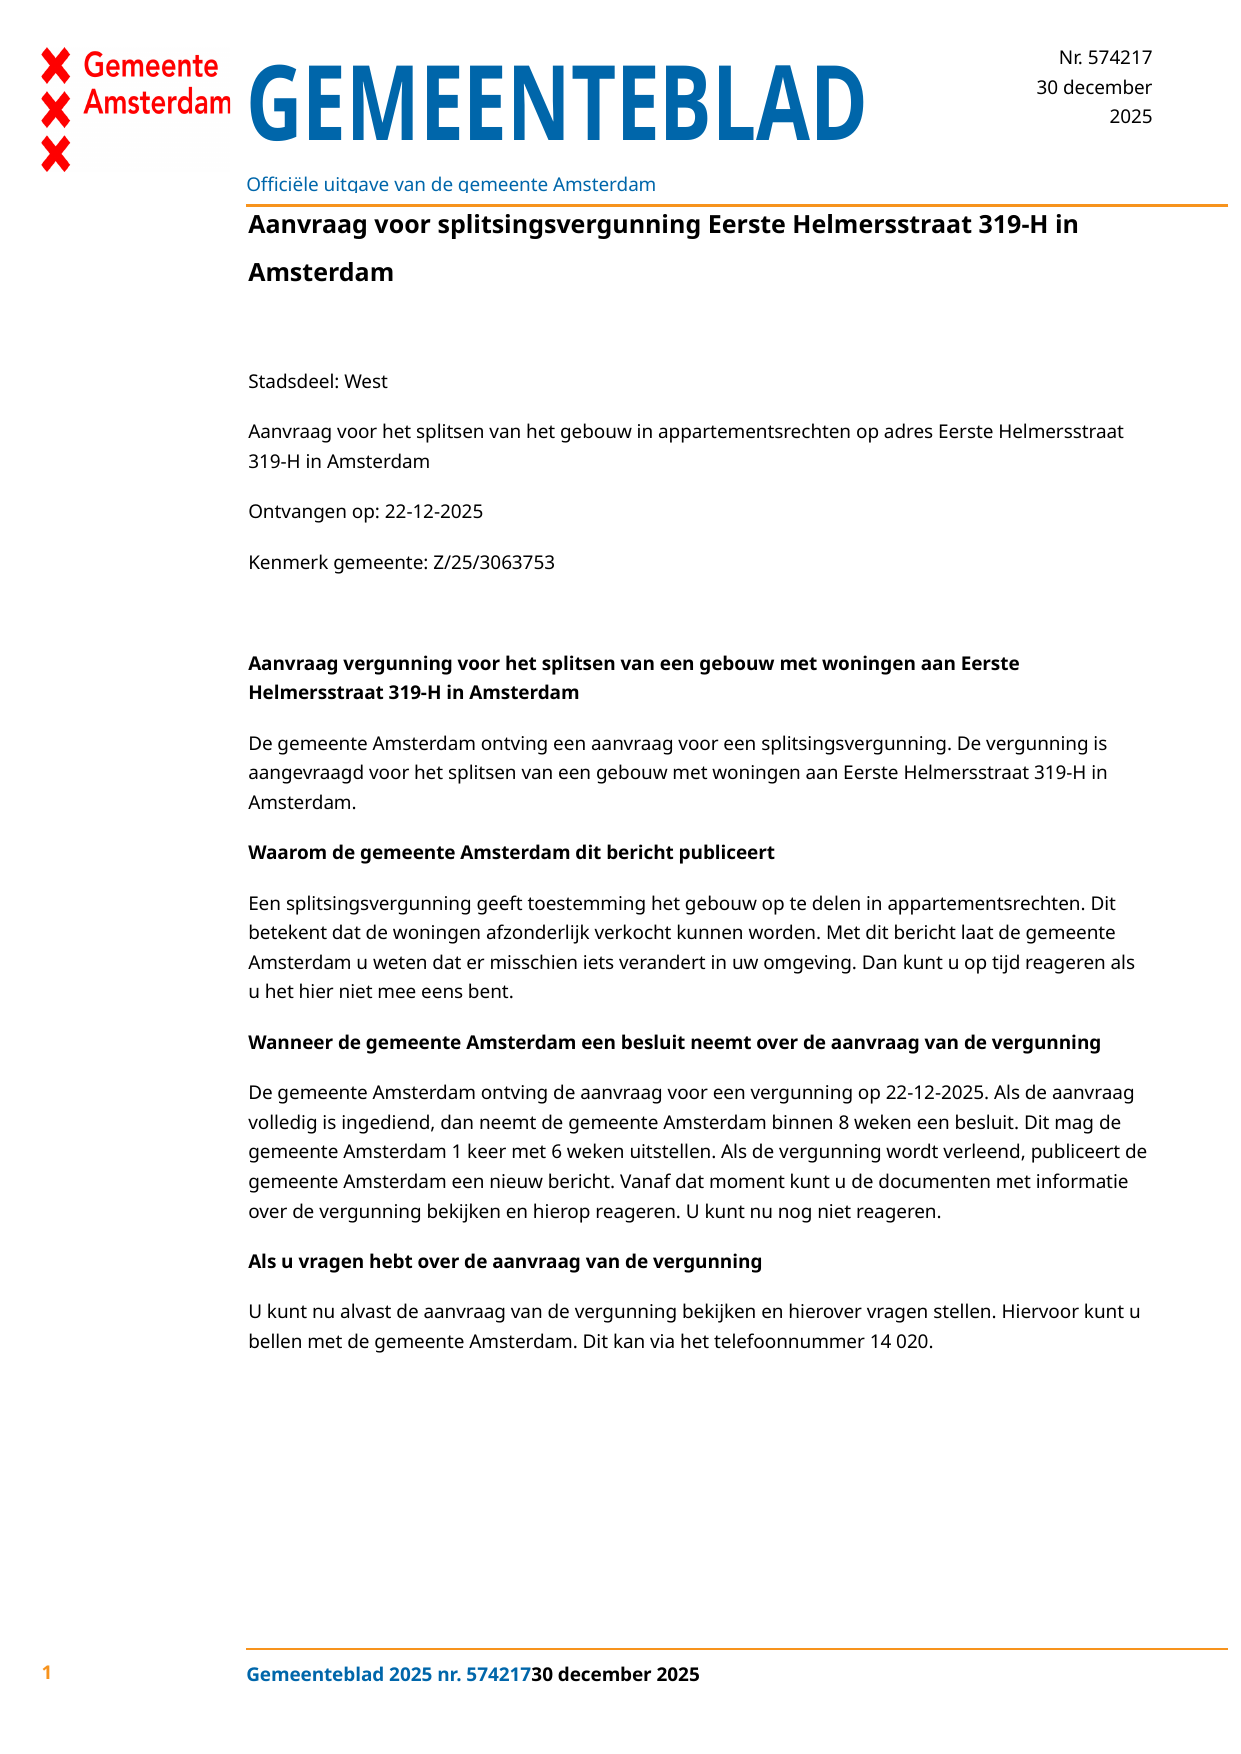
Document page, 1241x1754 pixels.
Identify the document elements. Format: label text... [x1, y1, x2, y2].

text Als u vragen hebt over de aanvraag van de vergunning [248, 1248, 1152, 1274]
text Aanvraag voor splitsingsvergunning Eerste Helmersstraat 319-H in Amsterdam [248, 207, 1152, 288]
text Stadsdeel: West [248, 368, 1152, 394]
text Waarom de gemeente Amsterdam dit bericht publiceert [248, 839, 1152, 865]
text Wanneer de gemeente Amsterdam een besluit neemt over de aanvraag van de vergunning [248, 1029, 1152, 1055]
text Aanvraag voor het splitsen van het gebouw in appartementsrechten op adres Eerste Helmersstraat 319-H in Amsterdam [248, 419, 1152, 474]
text De gemeente Amsterdam ontving de aanvraag voor een vergunning op 22-12-2025. Als de aanvraag volledig is ingediend, dan neemt de gemeente Amsterdam binnen 8 weken een besluit. Dit mag de gemeente Amsterdam 1 keer met 6 weken uitstellen. Als de vergunning wordt verleend, publiceert de gemeente Amsterdam een nieuw bericht. Vanaf dat moment kunt u de documenten met informatie over de vergunning bekijken en hierop reageren. U kunt nu nog niet reageren. [248, 1079, 1152, 1224]
text Ontvangen op: 22-12-2025 [248, 499, 1152, 524]
text Een splitsingsvergunning geeft toestemming het gebouw op te delen in appartementsrechten. Dit betekent dat de woningen afzonderlijk verkocht kunnen worden. Met dit bericht laat de gemeente Amsterdam u weten dat er misschien iets verandert in uw omgeving. Dan kunt u op tijd reageren als u het hier niet mee eens bent. [248, 890, 1152, 1004]
text De gemeente Amsterdam ontving een aanvraag voor een splitsingsvergunning. De vergunning is aangevraagd voor het splitsen van een gebouw met woningen aan Eerste Helmersstraat 319-H in Amsterdam. [248, 730, 1152, 815]
text Aanvraag vergunning voor het splitsen van een gebouw met woningen aan Eerste Helmersstraat 319-H in Amsterdam [248, 650, 1152, 705]
text U kunt nu alvast de aanvraag van de vergunning bekijken en hierover vragen stellen. Hiervoor kunt u bellen met de gemeente Amsterdam. Dit kan via het telefoonnummer 14 020. [248, 1299, 1152, 1354]
text Kenmerk gemeente: Z/25/3063753 [248, 549, 1152, 575]
picture [41, 47, 231, 172]
